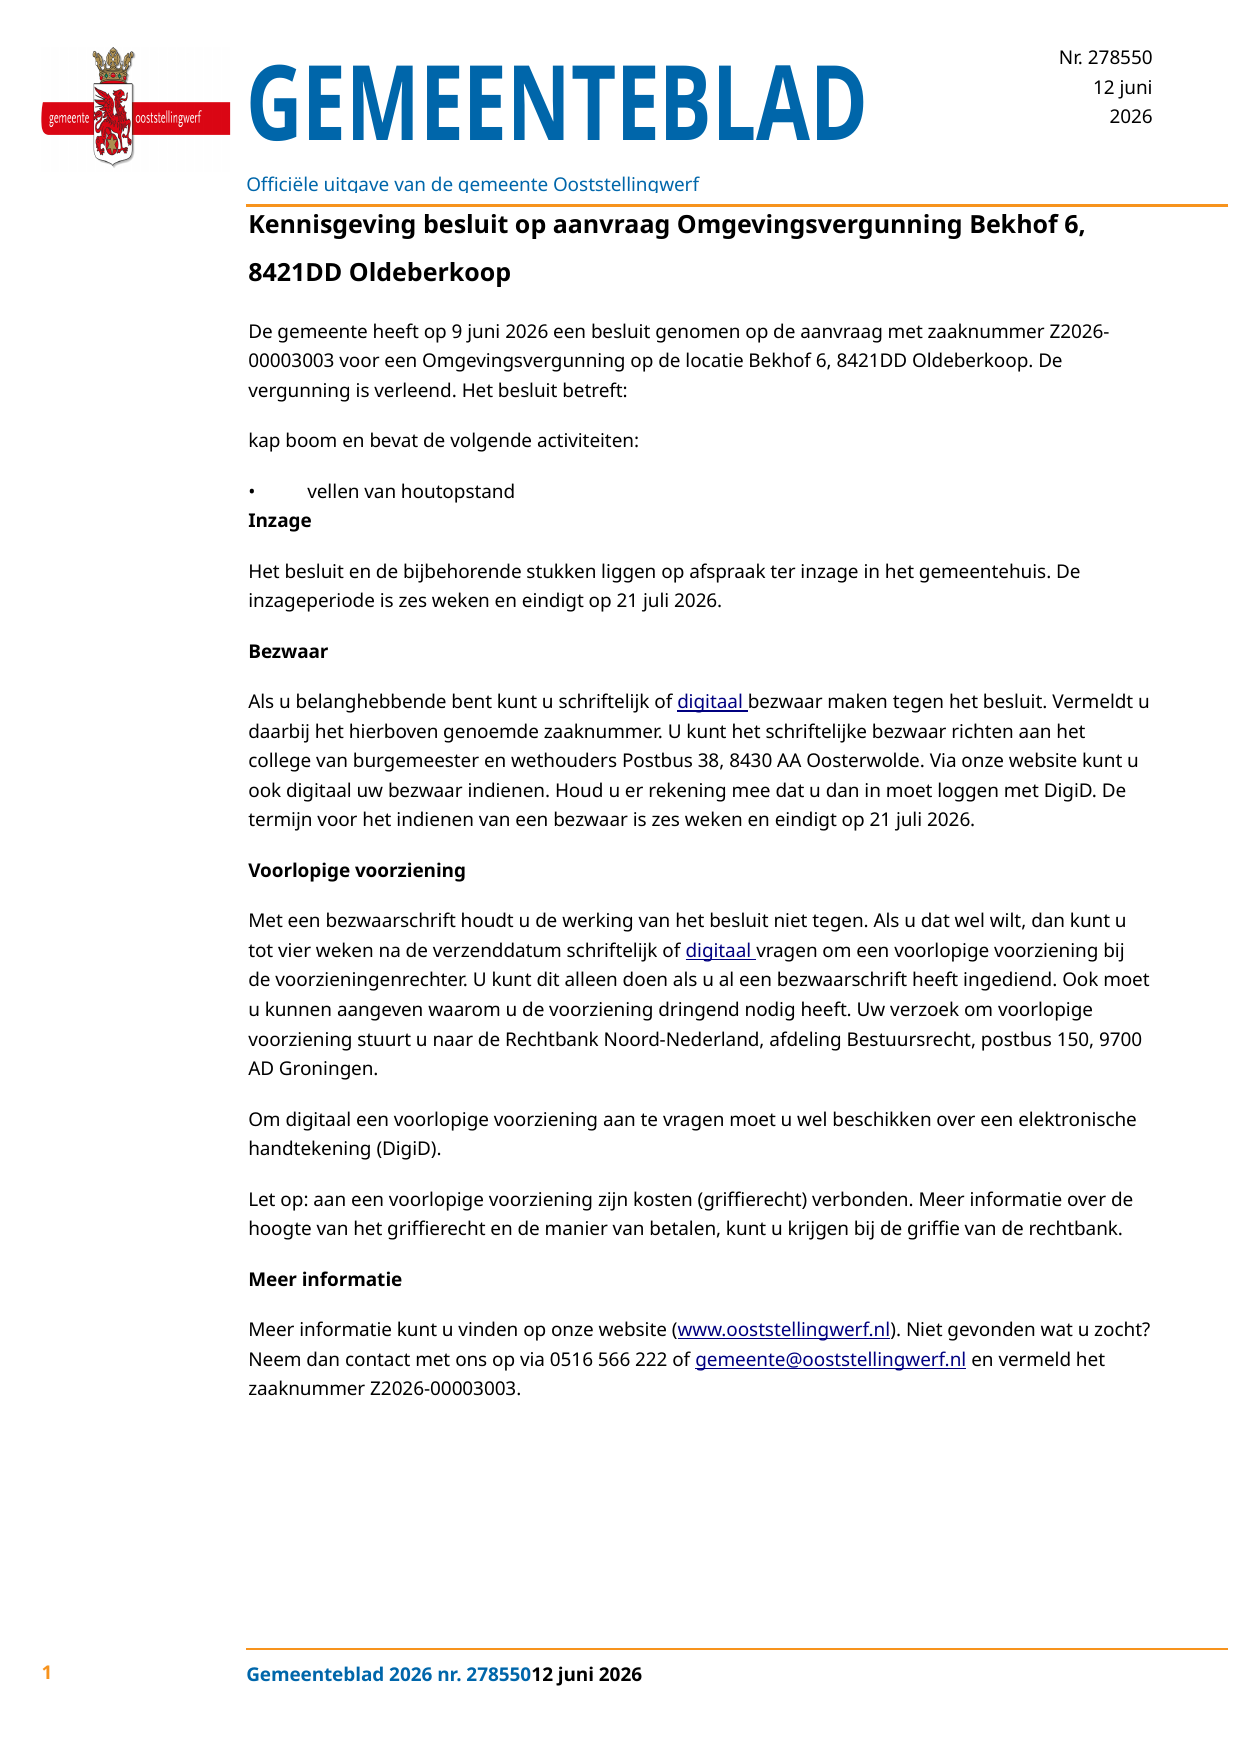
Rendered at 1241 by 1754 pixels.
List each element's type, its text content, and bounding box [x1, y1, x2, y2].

list vellen van houtopstand [248, 478, 1152, 504]
text Met een bezwaarschrift houdt u de werking van het besluit niet tegen. Als u dat wel wilt, dan kunt u tot vier weken na de verzenddatum schriftelijk of digitaal vragen om een voorlopige voorziening bij de voorzieningenrechter. U kunt dit alleen doen als u al een bezwaarschrift heeft ingediend. Ook moet u kunnen aangeven waarom u de voorziening dringend nodig heeft. Uw verzoek om voorlopige voorziening stuurt u naar de Rechtbank Noord-Nederland, afdeling Bestuursrecht, postbus 150, 9700 AD Groningen. [248, 907, 1152, 1081]
text De gemeente heeft op 9 juni 2026 een besluit genomen op de aanvraag met zaaknummer Z2026-00003003 voor een Omgevingsvergunning op de locatie Bekhof 6, 8421DD Oldeberkoop. De vergunning is verleend. Het besluit betreft: [248, 318, 1152, 403]
text Meer informatie kunt u vinden op onze website (www.ooststellingwerf.nl). Niet gevonden wat u zocht? Neem dan contact met ons op via 0516 566 222 of gemeente@ooststellingwerf.nl en vermeld het zaaknummer Z2026-00003003. [248, 1316, 1152, 1401]
text Meer informatie [248, 1266, 1152, 1292]
text Bezwaar [248, 638, 1152, 664]
text Voorlopige voorziening [248, 857, 1152, 883]
text Inzage [248, 507, 1152, 533]
picture [41, 47, 231, 172]
text Als u belanghebbende bent kunt u schriftelijk of digitaal bezwaar maken tegen het besluit. Vermeldt u daarbij het hierboven genoemde zaaknummer. U kunt het schriftelijke bezwaar richten aan het college van burgemeester en wethouders Postbus 38, 8430 AA Oosterwolde. Via onze website kunt u ook digitaal uw bezwaar indienen. Houd u er rekening mee dat u dan in moet loggen met DigiD. De termijn voor het indienen van een bezwaar is zes weken en eindigt op 21 juli 2026. [248, 688, 1152, 832]
text Let op: aan een voorlopige voorziening zijn kosten (griffierecht) verbonden. Meer informatie over de hoogte van het griffierecht en de manier van betalen, kunt u krijgen bij de griffie van de rechtbank. [248, 1186, 1152, 1241]
text Kennisgeving besluit op aanvraag Omgevingsvergunning Bekhof 6, 8421DD Oldeberkoop [248, 207, 1152, 288]
text Om digitaal een voorlopige voorziening aan te vragen moet u wel beschikken over een elektronische handtekening (DigiD). [248, 1106, 1152, 1161]
text Het besluit en de bijbehorende stukken liggen op afspraak ter inzage in het gemeentehuis. De inzageperiode is zes weken en eindigt op 21 juli 2026. [248, 558, 1152, 613]
text kap boom en bevat de volgende activiteiten: [248, 427, 1152, 453]
